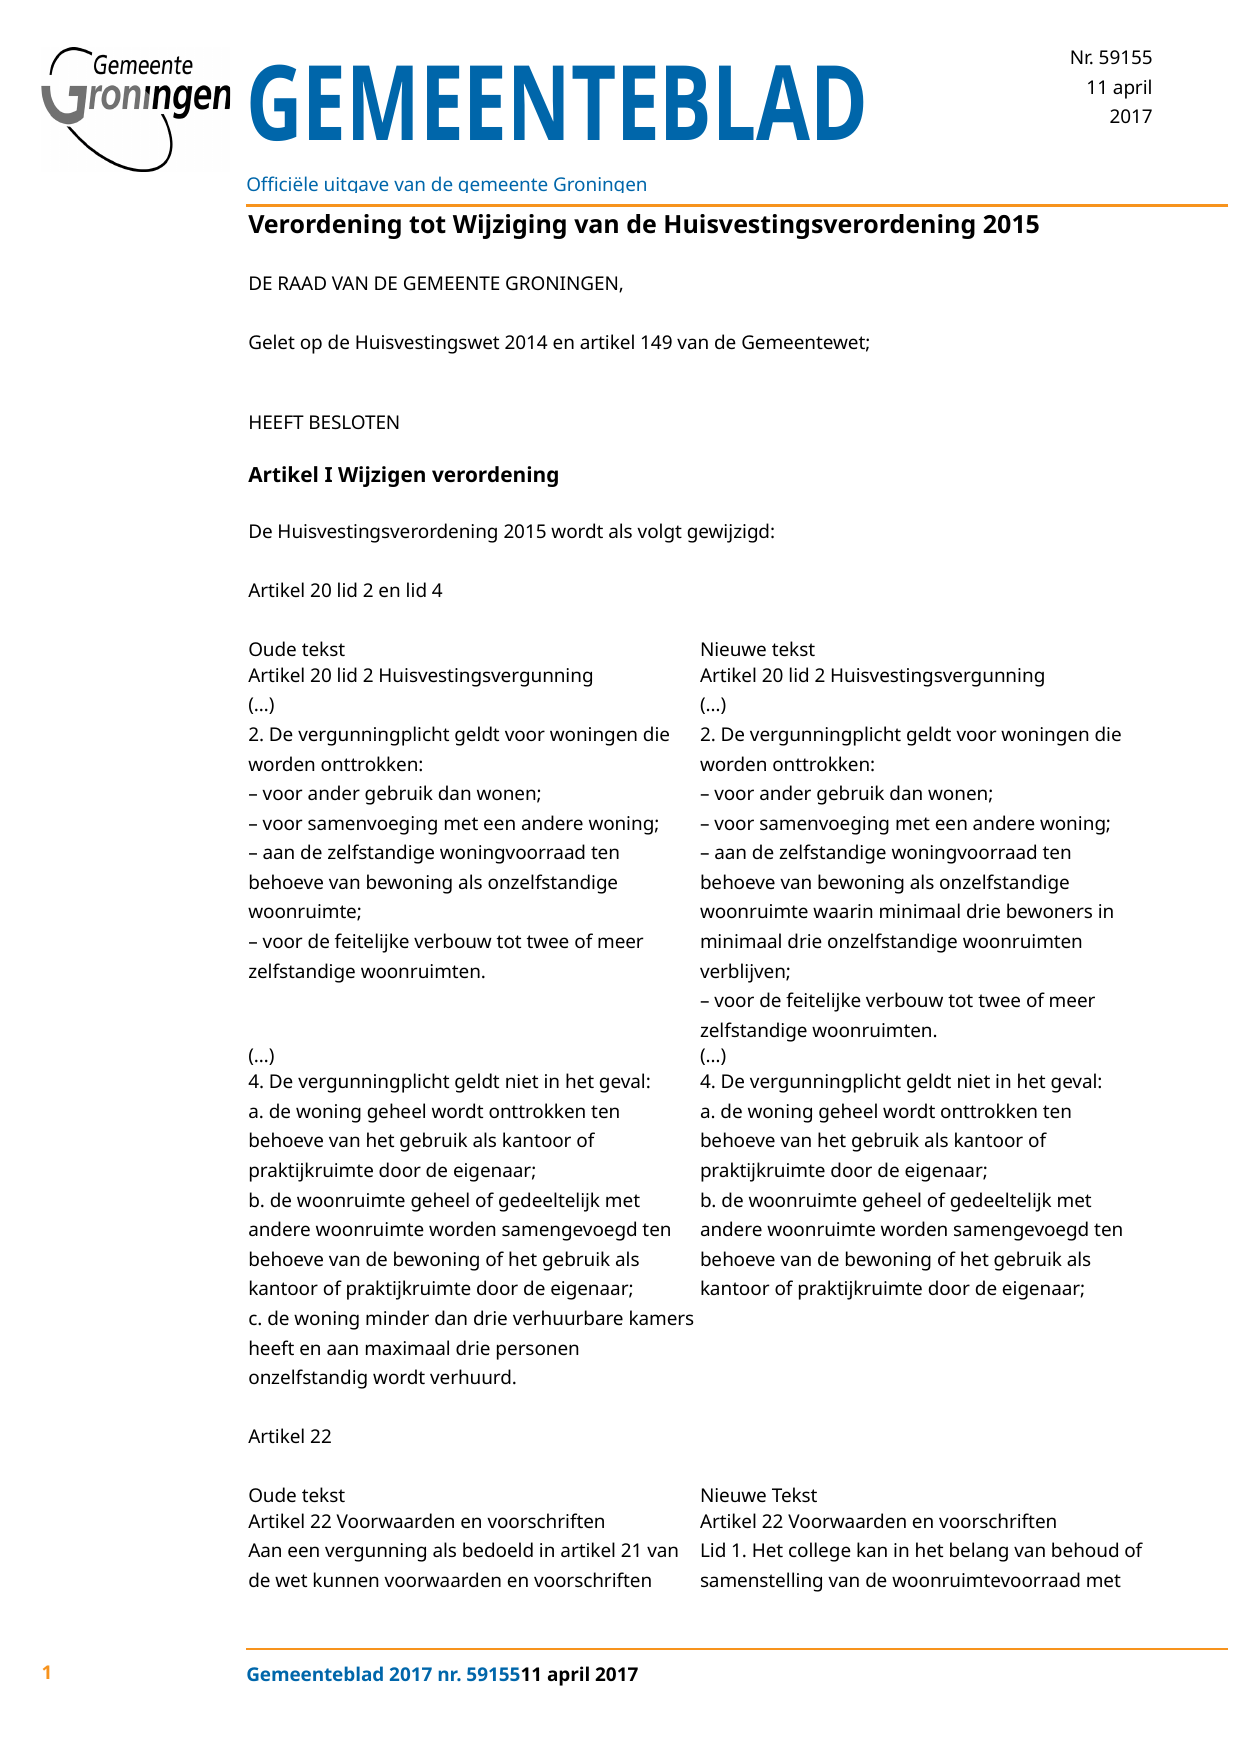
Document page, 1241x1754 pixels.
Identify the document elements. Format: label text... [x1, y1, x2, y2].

text Verordening tot Wijziging van de Huisvestingsverordening 2015 [248, 207, 1152, 241]
text Artikel 20 lid 2 en lid 4 [248, 577, 1152, 603]
text Gelet op de Huisvestingswet 2014 en artikel 149 van de Gemeentewet; [248, 329, 1152, 355]
text Artikel I Wijzigen verordening [248, 460, 1152, 488]
table_cell Artikel 20 lid 2 Huisvestingsvergunning (…) 2. De vergunningplicht geldt voor woningen die worden onttrokken: – voor ander gebruik dan wonen; – voor samenvoeging met een andere woning; – aan de zelfstandige woningvoorraad ten behoeve van bewoning als onzelfstandige woonruimte waarin minimaal drie bewoners in minimaal drie onzelfstandige woonruimten verblijven; – voor de feitelijke verbouw tot twee of meer zelfstandige woonruimten. [700, 662, 1152, 1043]
table_cell Artikel 22 Voorwaarden en voorschriften Aan een vergunning als bedoeld in artikel 21 van de wet kunnen voorwaarden en voorschriften [248, 1508, 700, 1593]
table_cell 4. De vergunningplicht geldt niet in het geval: a. de woning geheel wordt onttrokken ten behoeve van het gebruik als kantoor of praktijkruimte door de eigenaar; b. de woonruimte geheel of gedeeltelijk met andere woonruimte worden samengevoegd ten behoeve van de bewoning of het gebruik als kantoor of praktijkruimte door de eigenaar; [700, 1069, 1152, 1390]
text De Huisvestingsverordening 2015 wordt als volgt gewijzigd: [248, 518, 1152, 543]
table_cell (…) [700, 1043, 1152, 1068]
text HEEFT BESLOTEN [248, 409, 1152, 435]
text Artikel 22 [248, 1423, 1152, 1448]
table_cell Artikel 22 Voorwaarden en voorschriften Lid 1. Het college kan in het belang van behoud of samenstelling van de woonruimtevoorraad met [700, 1508, 1152, 1593]
table_cell 4. De vergunningplicht geldt niet in het geval: a. de woning geheel wordt onttrokken ten behoeve van het gebruik als kantoor of praktijkruimte door de eigenaar; b. de woonruimte geheel of gedeeltelijk met andere woonruimte worden samengevoegd ten behoeve van de bewoning of het gebruik als kantoor of praktijkruimte door de eigenaar; c. de woning minder dan drie verhuurbare kamers heeft en aan maximaal drie personen onzelfstandig wordt verhuurd. [248, 1069, 700, 1390]
table_header Oude tekst [248, 636, 700, 662]
text DE RAAD VAN DE GEMEENTE GRONINGEN, [248, 270, 1152, 296]
table_header Nieuwe tekst [700, 636, 1152, 662]
picture [41, 47, 231, 172]
table_cell Artikel 20 lid 2 Huisvestingsvergunning (…) 2. De vergunningplicht geldt voor woningen die worden onttrokken: – voor ander gebruik dan wonen; – voor samenvoeging met een andere woning; – aan de zelfstandige woningvoorraad ten behoeve van bewoning als onzelfstandige woonruimte; – voor de feitelijke verbouw tot twee of meer zelfstandige woonruimten. [248, 662, 700, 1043]
table_header Oude tekst [248, 1482, 700, 1508]
table_cell (…) [248, 1043, 700, 1068]
table_header Nieuwe Tekst [700, 1482, 1152, 1508]
